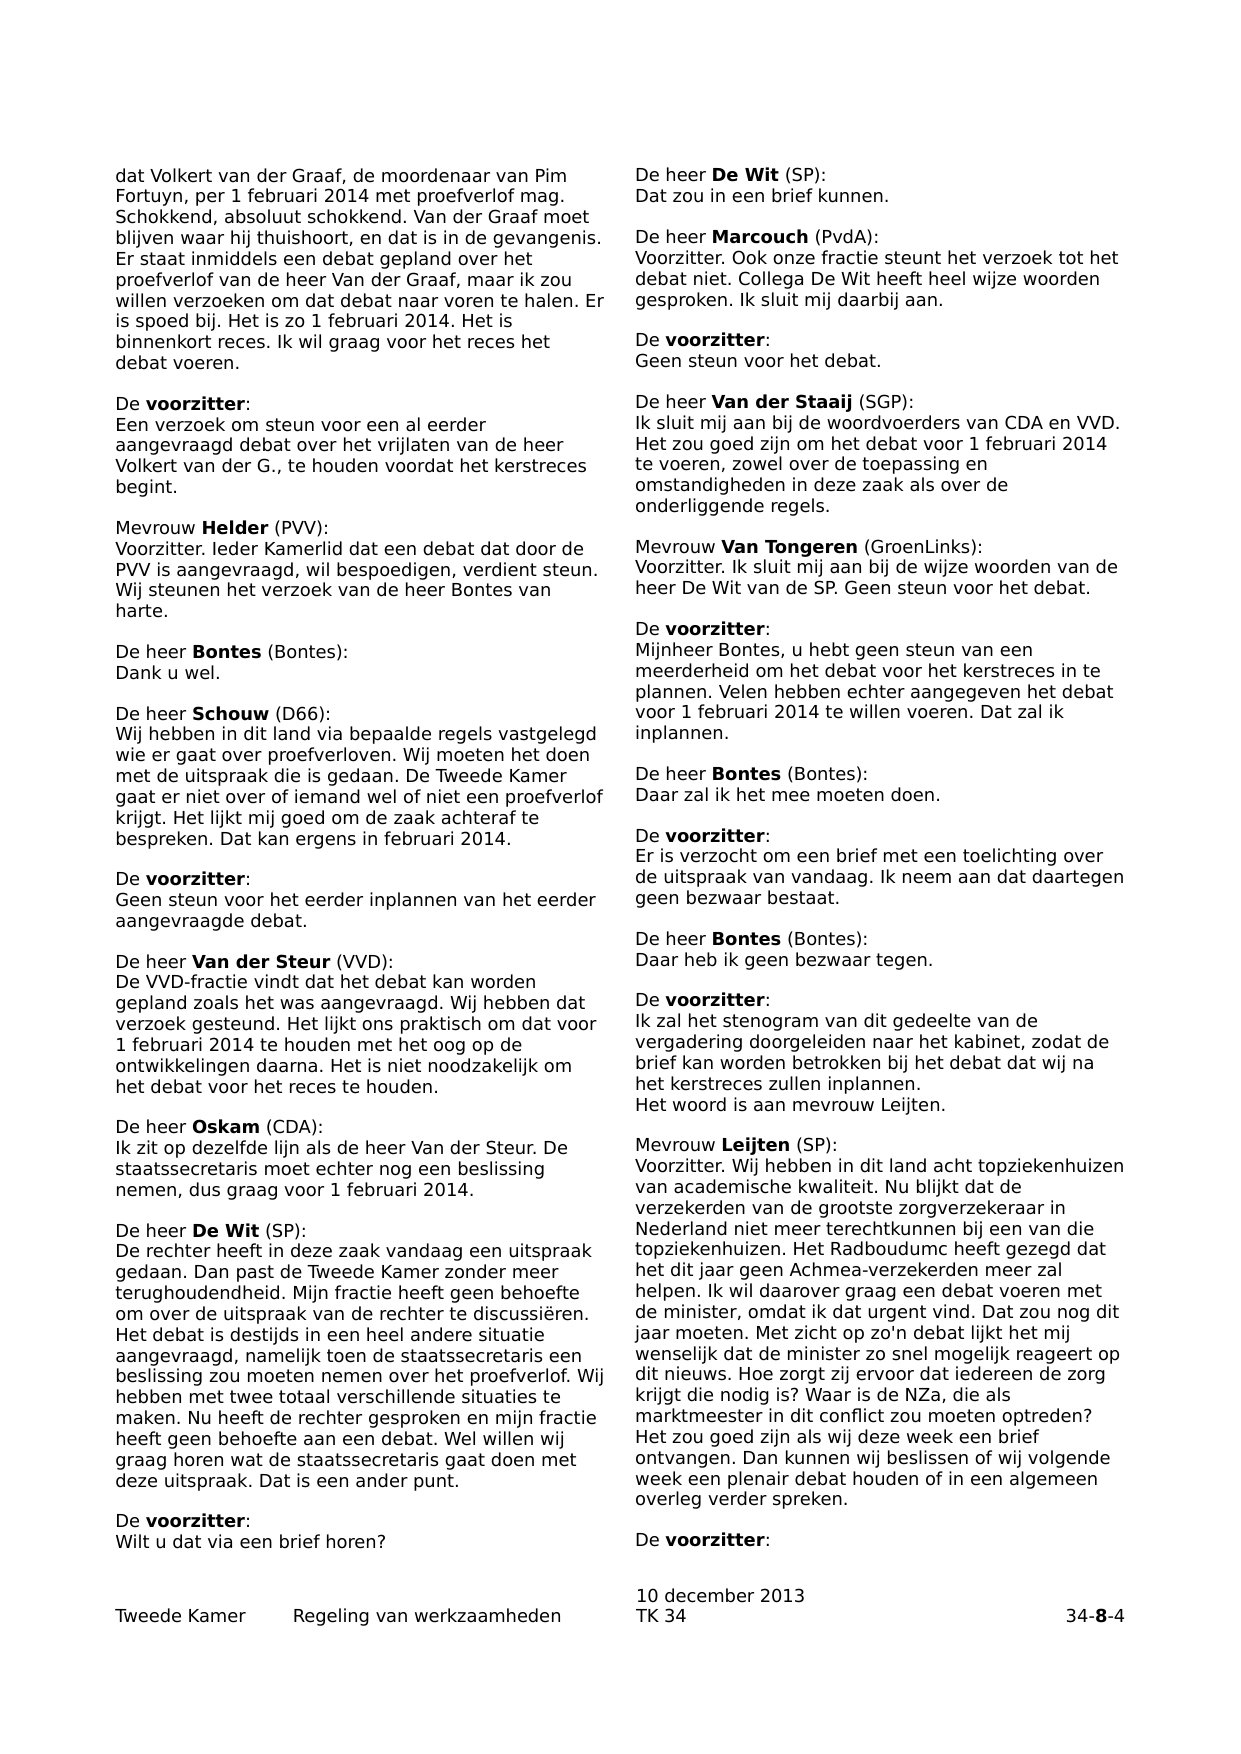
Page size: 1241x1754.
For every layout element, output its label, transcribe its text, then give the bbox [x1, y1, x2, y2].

text Mijnheer Bontes, u hebt geen steun van een meerderheid om het debat voor het kerstreces in te plannen. Velen hebben echter aangegeven het debat voor 1 februari 2014 te willen voeren. Dat zal ik inplannen. [635, 640, 1125, 744]
text De voorzitter: [635, 990, 1125, 1011]
text De voorzitter: [115, 869, 605, 890]
text Voorzitter. Ieder Kamerlid dat een debat dat door de PVV is aangevraagd, wil bespoedigen, verdient steun. Wij steunen het verzoek van de heer Bontes van harte. [115, 538, 605, 622]
text De heer De Wit (SP): [635, 165, 1125, 186]
text Voorzitter. Ik sluit mij aan bij de wijze woorden van de heer De Wit van de SP. Geen steun voor het debat. [635, 557, 1125, 599]
text Wilt u dat via een brief horen? [115, 1532, 605, 1553]
text Ik zit op dezelfde lijn als de heer Van der Steur. De staatssecretaris moet echter nog een beslissing nemen, dus graag voor 1 februari 2014. [115, 1138, 605, 1200]
text Mevrouw Helder (PVV): [115, 518, 605, 538]
text De heer Van der Staaij (SGP): [635, 392, 1125, 412]
text Voorzitter. Wij hebben in dit land acht topziekenhuizen van academische kwaliteit. Nu blijkt dat de verzekerden van de grootste zorgverzekeraar in Nederland niet meer terechtkunnen bij een van die topziekenhuizen. Het Radboudumc heeft gezegd dat het dit jaar geen Achmea-verzekerden meer zal helpen. Ik wil daarover graag een debat voeren met de minister, omdat ik dat urgent vind. Dat zou nog dit jaar moeten. Met zicht op zo'n debat lijkt het mij wenselijk dat de minister zo snel mogelijk reageert op dit nieuws. Hoe zorgt zij ervoor dat iedereen de zorg krijgt die nodig is? Waar is de NZa, die als marktmeester in dit conflict zou moeten optreden? Het zou goed zijn als wij deze week een brief ontvangen. Dan kunnen wij beslissen of wij volgende week een plenair debat houden of in een algemeen overleg verder spreken. [635, 1156, 1125, 1510]
text Wij hebben in dit land via bepaalde regels vastgelegd wie er gaat over proefverloven. Wij moeten het doen met de uitspraak die is gedaan. De Tweede Kamer gaat er niet over of iemand wel of niet een proefverlof krijgt. Het lijkt mij goed om de zaak achteraf te bespreken. Dat kan ergens in februari 2014. [115, 724, 605, 849]
text Dat zou in een brief kunnen. [635, 186, 1125, 207]
text De rechter heeft in deze zaak vandaag een uitspraak gedaan. Dan past de Tweede Kamer zonder meer terughoudendheid. Mijn fractie heeft geen behoefte om over de uitspraak van de rechter te discussiëren. Het debat is destijds in een heel andere situatie aangevraagd, namelijk toen de staatssecretaris een beslissing zou moeten nemen over het proefverlof. Wij hebben met twee totaal verschillende situaties te maken. Nu heeft de rechter gesproken en mijn fractie heeft geen behoefte aan een debat. Wel willen wij graag horen wat de staatssecretaris gaat doen met deze uitspraak. Dat is een ander punt. [115, 1241, 605, 1491]
text De heer Oskam (CDA): [115, 1117, 605, 1138]
text De heer Van der Steur (VVD): [115, 951, 605, 972]
text De voorzitter: [635, 1530, 1125, 1551]
text Geen steun voor het debat. [635, 351, 1125, 372]
text De heer Marcouch (PvdA): [635, 227, 1125, 248]
text De heer Bontes (Bontes): [635, 929, 1125, 949]
text Daar zal ik het mee moeten doen. [635, 784, 1125, 805]
text Mevrouw Van Tongeren (GroenLinks): [635, 537, 1125, 557]
text De heer Bontes (Bontes): [635, 764, 1125, 784]
text De heer De Wit (SP): [115, 1220, 605, 1241]
text De heer Schouw (D66): [115, 703, 605, 724]
text Mevrouw Leijten (SP): [635, 1135, 1125, 1156]
text Het woord is aan mevrouw Leijten. [635, 1094, 1125, 1115]
text De heer Bontes (Bontes): [115, 642, 605, 662]
text Ik sluit mij aan bij de woordvoerders van CDA en VVD. Het zou goed zijn om het debat voor 1 februari 2014 te voeren, zowel over de toepassing en omstandigheden in deze zaak als over de onderliggende regels. [635, 412, 1125, 517]
text Dank u wel. [115, 662, 605, 683]
text De voorzitter: [115, 1511, 605, 1532]
text Er is verzocht om een brief met een toelichting over de uitspraak van vandaag. Ik neem aan dat daartegen geen bezwaar bestaat. [635, 846, 1125, 909]
text Geen steun voor het eerder inplannen van het eerder aangevraagde debat. [115, 890, 605, 931]
text De voorzitter: [635, 330, 1125, 351]
text De VVD-fractie vindt dat het debat kan worden gepland zoals het was aangevraagd. Wij hebben dat verzoek gesteund. Het lijkt ons praktisch om dat voor 1 februari 2014 te houden met het oog op de ontwikkelingen daarna. Het is niet noodzakelijk om het debat voor het reces te houden. [115, 972, 605, 1097]
text dat Volkert van der Graaf, de moordenaar van Pim Fortuyn, per 1 februari 2014 met proefverlof mag. Schokkend, absoluut schokkend. Van der Graaf moet blijven waar hij thuishoort, en dat is in de gevangenis. Er staat inmiddels een debat gepland over het proefverlof van de heer Van der Graaf, maar ik zou willen verzoeken om dat debat naar voren te halen. Er is spoed bij. Het is zo 1 februari 2014. Het is binnenkort reces. Ik wil graag voor het reces het debat voeren. [115, 165, 605, 374]
text Een verzoek om steun voor een al eerder aangevraagd debat over het vrijlaten van de heer Volkert van der G., te houden voordat het kerstreces begint. [115, 414, 605, 498]
text Daar heb ik geen bezwaar tegen. [635, 949, 1125, 970]
text De voorzitter: [115, 394, 605, 414]
text Ik zal het stenogram van dit gedeelte van de vergadering doorgeleiden naar het kabinet, zodat de brief kan worden betrokken bij het debat dat wij na het kerstreces zullen inplannen. [635, 1011, 1125, 1094]
text Voorzitter. Ook onze fractie steunt het verzoek tot het debat niet. Collega De Wit heeft heel wijze woorden gesproken. Ik sluit mij daarbij aan. [635, 248, 1125, 310]
text De voorzitter: [635, 825, 1125, 846]
text De voorzitter: [635, 619, 1125, 640]
